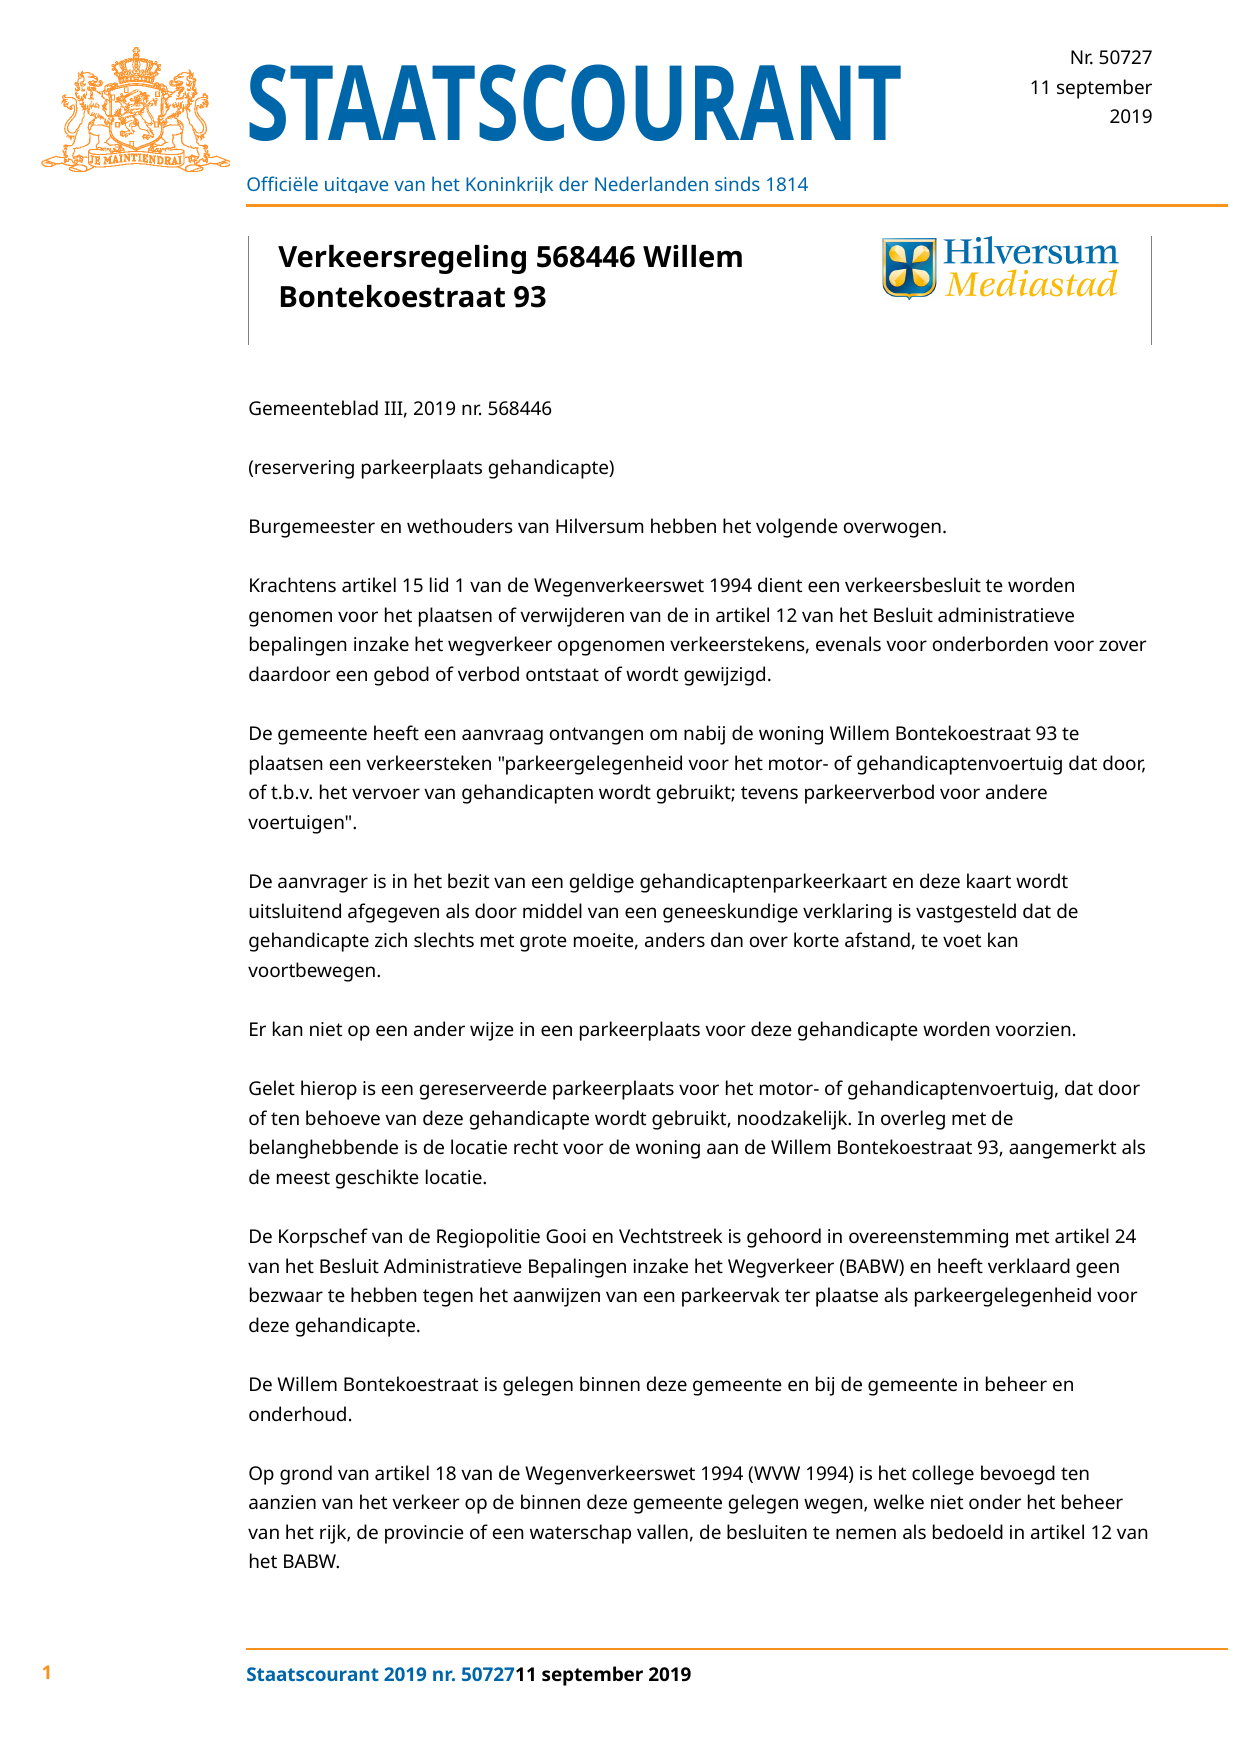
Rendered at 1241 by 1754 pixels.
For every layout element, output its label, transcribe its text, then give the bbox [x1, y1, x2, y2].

picture [41, 47, 231, 172]
text Er kan niet op een ander wijze in een parkeerplaats voor deze gehandicapte worden voorzien. [248, 1016, 1152, 1042]
text (reservering parkeerplaats gehandicapte) [248, 454, 1152, 480]
text Krachtens artikel 15 lid 1 van de Wegenverkeerswet 1994 dient een verkeersbesluit te worden genomen voor het plaatsen of verwijderen van de in artikel 12 van het Besluit administratieve bepalingen inzake het wegverkeer opgenomen verkeerstekens, evenals voor onderborden voor zover daardoor een gebod of verbod ontstaat of wordt gewijzigd. [248, 572, 1152, 687]
text Burgemeester en wethouders van Hilversum hebben het volgende overwogen. [248, 513, 1152, 539]
text Op grond van artikel 18 van de Wegenverkeerswet 1994 (WVW 1994) is het college bevoegd ten aanzien van het verkeer op de binnen deze gemeente gelegen wegen, welke niet onder het beheer van het rijk, de provincie of een waterschap vallen, de besluiten te nemen als bedoeld in artikel 12 van het BABW. [248, 1460, 1152, 1574]
text Gemeenteblad III, 2019 nr. 568446 [248, 395, 1152, 421]
text De Willem Bontekoestraat is gelegen binnen deze gemeente en bij de gemeente in beheer en onderhoud. [248, 1371, 1152, 1427]
table_header Verkeersregeling 568446 Willem Bontekoestraat 93 [249, 236, 850, 345]
text De aanvrager is in het bezit van een geldige gehandicaptenparkeerkaart en deze kaart wordt uitsluitend afgegeven als door middel van een geneeskundige verklaring is vastgesteld dat de gehandicapte zich slechts met grote moeite, anders dan over korte afstand, te voet kan voortbewegen. [248, 868, 1152, 983]
picture [882, 236, 1119, 300]
text De gemeente heeft een aanvraag ontvangen om nabij de woning Willem Bontekoestraat 93 te plaatsen een verkeersteken "parkeergelegenheid voor het motor- of gehandicaptenvoertuig dat door, of t.b.v. het vervoer van gehandicapten wordt gebruikt; tevens parkeerverbod voor andere voertuigen". [248, 720, 1152, 835]
table_header [1119, 236, 1151, 299]
table_header [850, 236, 882, 299]
table_header [850, 300, 1151, 345]
text De Korpschef van de Regiopolitie Gooi en Vechtstreek is gehoord in overeenstemming met artikel 24 van het Besluit Administratieve Bepalingen inzake het Wegverkeer (BABW) en heeft verklaard geen bezwaar te hebben tegen het aanwijzen van een parkeervak ter plaatse als parkeergelegenheid voor deze gehandicapte. [248, 1223, 1152, 1338]
text Gelet hierop is een gereserveerde parkeerplaats voor het motor- of gehandicaptenvoertuig, dat door of ten behoeve van deze gehandicapte wordt gebruikt, noodzakelijk. In overleg met de belanghebbende is de locatie recht voor de woning aan de Willem Bontekoestraat 93, aangemerkt als de meest geschikte locatie. [248, 1075, 1152, 1190]
